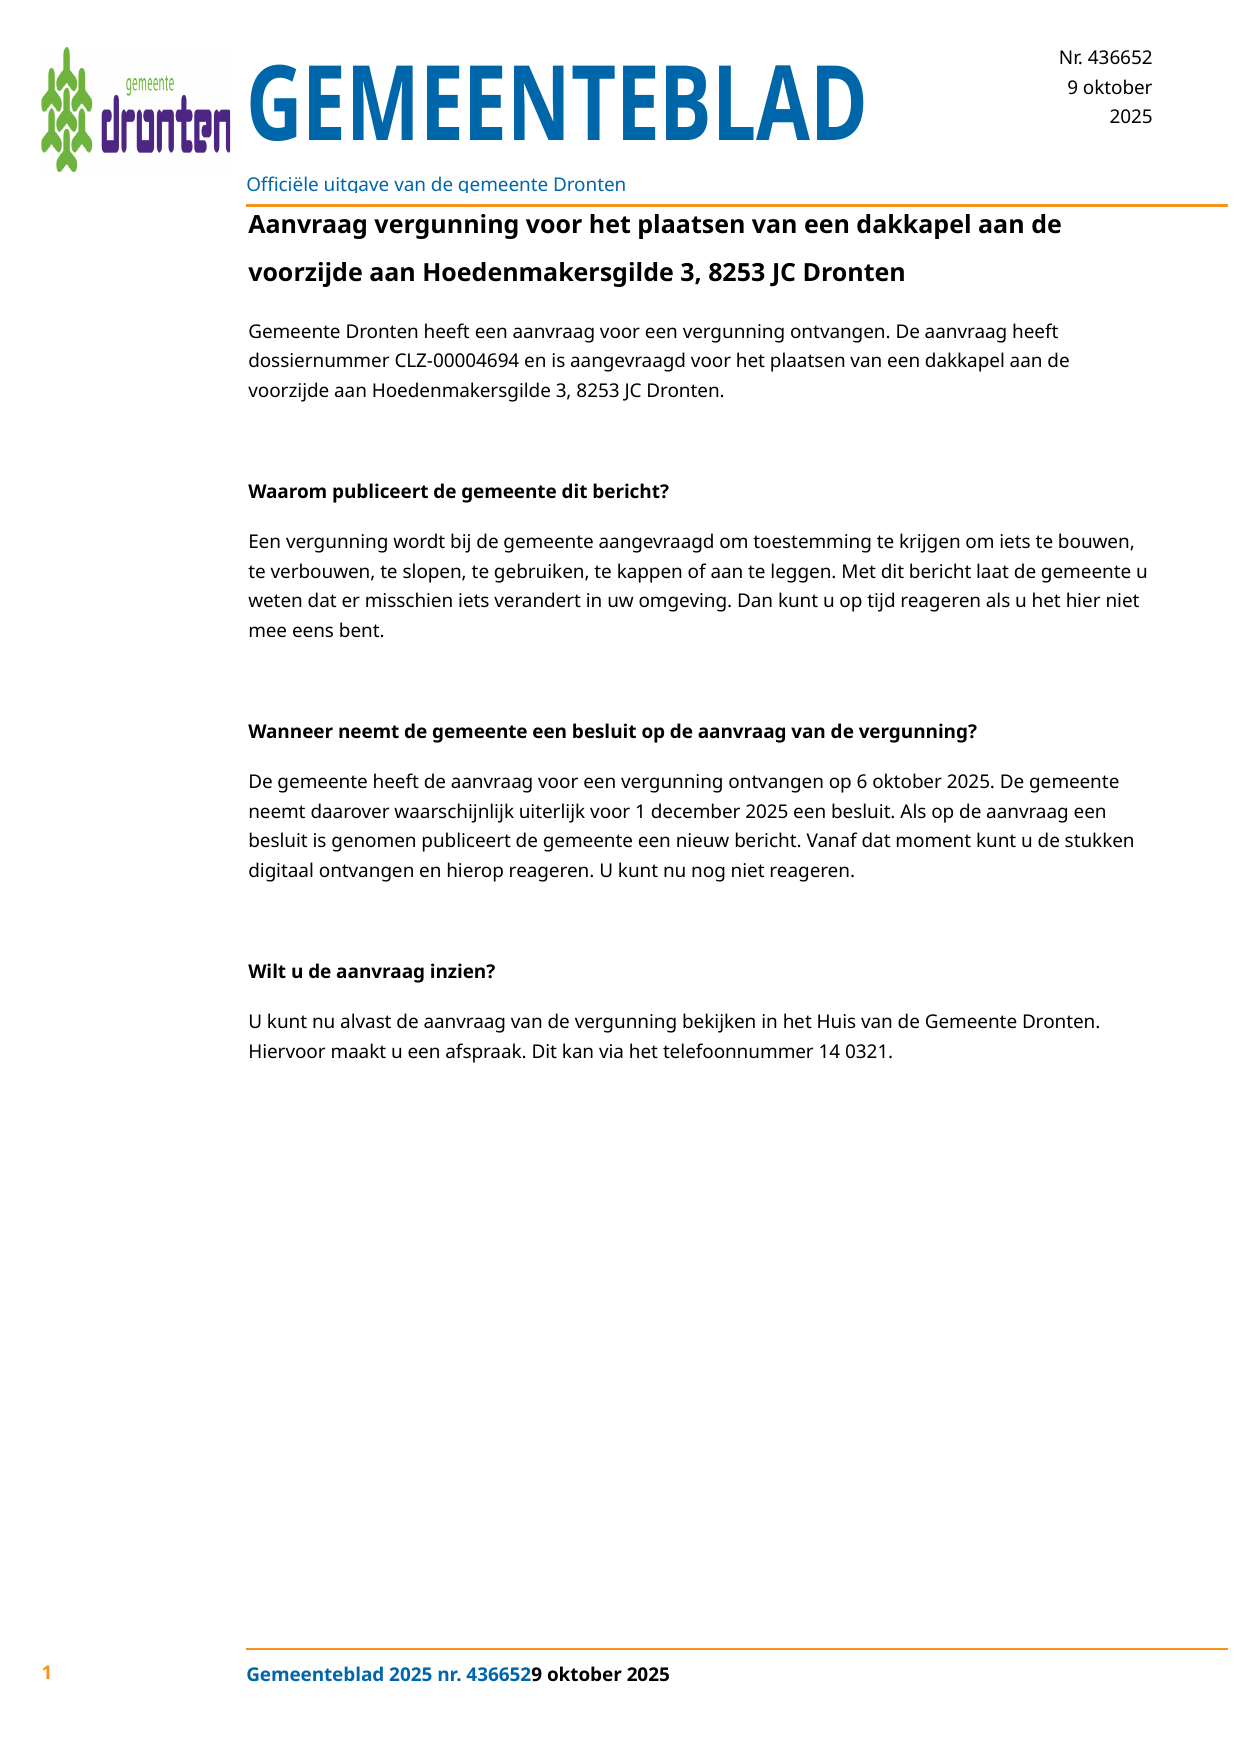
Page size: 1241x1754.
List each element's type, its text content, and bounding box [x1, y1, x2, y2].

picture [41, 47, 231, 172]
text Een vergunning wordt bij de gemeente aangevraagd om toestemming te krijgen om iets te bouwen, te verbouwen, te slopen, te gebruiken, te kappen of aan te leggen. Met dit bericht laat de gemeente u weten dat er misschien iets verandert in uw omgeving. Dan kunt u op tijd reageren als u het hier niet mee eens bent. [248, 528, 1152, 643]
text Waarom publiceert de gemeente dit bericht? [248, 478, 1152, 504]
text Gemeente Dronten heeft een aanvraag voor een vergunning ontvangen. De aanvraag heeft dossiernummer CLZ-00004694 en is aangevraagd voor het plaatsen van een dakkapel aan de voorzijde aan Hoedenmakersgilde 3, 8253 JC Dronten. [248, 318, 1152, 403]
text Aanvraag vergunning voor het plaatsen van een dakkapel aan de voorzijde aan Hoedenmakersgilde 3, 8253 JC Dronten [248, 207, 1152, 288]
text Wilt u de aanvraag inzien? [248, 958, 1152, 984]
text Wanneer neemt de gemeente een besluit op de aanvraag van de vergunning? [248, 718, 1152, 744]
text U kunt nu alvast de aanvraag van de vergunning bekijken in het Huis van de Gemeente Dronten. Hiervoor maakt u een afspraak. Dit kan via het telefoonnummer 14 0321. [248, 1008, 1152, 1064]
text De gemeente heeft de aanvraag voor een vergunning ontvangen op 6 oktober 2025. De gemeente neemt daarover waarschijnlijk uiterlijk voor 1 december 2025 een besluit. Als op de aanvraag een besluit is genomen publiceert de gemeente een nieuw bericht. Vanaf dat moment kunt u de stukken digitaal ontvangen en hierop reageren. U kunt nu nog niet reageren. [248, 768, 1152, 883]
